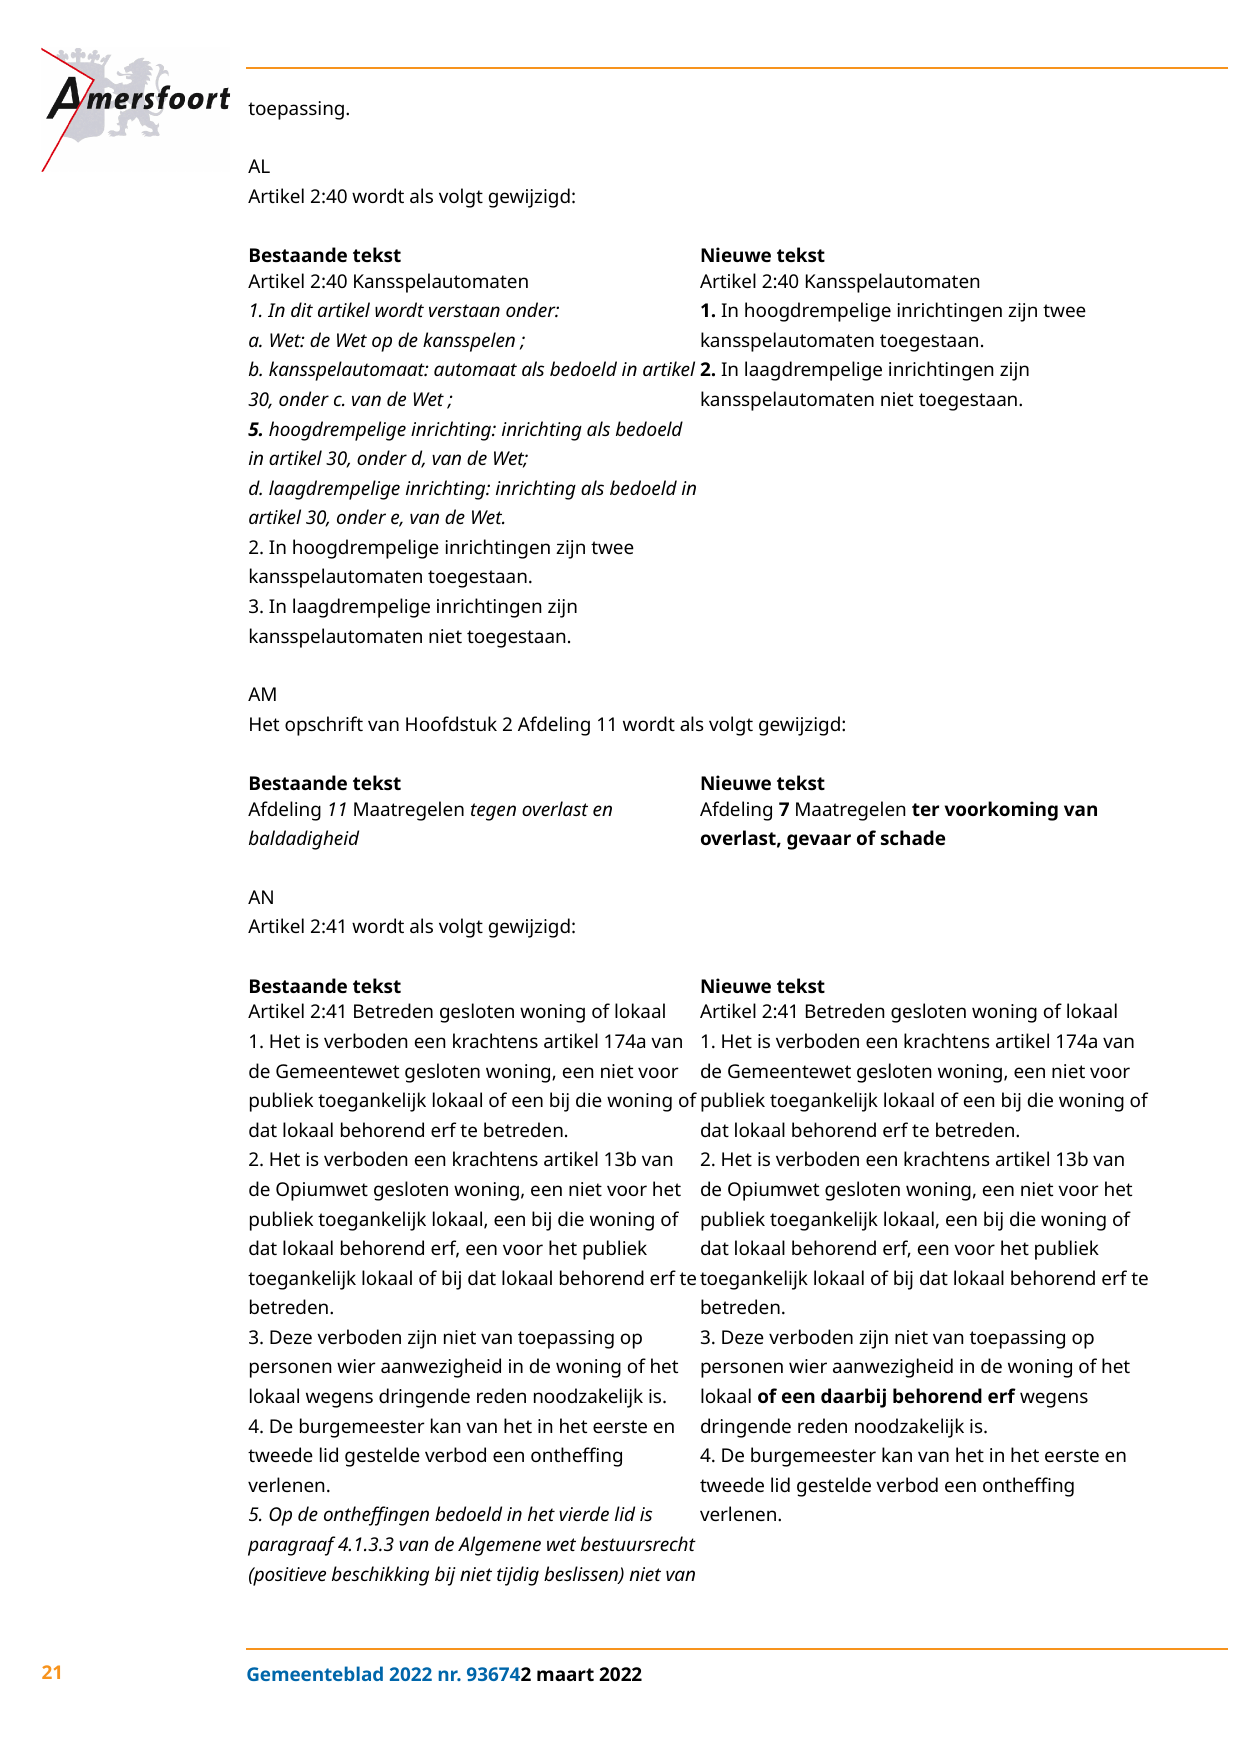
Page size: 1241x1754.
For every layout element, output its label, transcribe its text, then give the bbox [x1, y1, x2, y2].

table_header Bestaande tekst [248, 242, 700, 268]
table_header Nieuwe tekst [700, 770, 1152, 796]
table_cell toepassing. [248, 95, 700, 121]
table_cell Afdeling 7 Maatregelen ter voorkoming van overlast, gevaar of schade [700, 796, 1152, 851]
table_cell Afdeling 11 Maatregelen tegen overlast en baldadigheid [248, 796, 700, 851]
text AN [248, 884, 1152, 910]
table_cell Artikel 2:41 Betreden gesloten woning of lokaal 1. Het is verboden een krachtens artikel 174a van de Gemeentewet gesloten woning, een niet voor publiek toegankelijk lokaal of een bij die woning of dat lokaal behorend erf te betreden. 2. Het is verboden een krachtens artikel 13b van de Opiumwet gesloten woning, een niet voor het publiek toegankelijk lokaal, een bij die woning of dat lokaal behorend erf, een voor het publiek toegankelijk lokaal of bij dat lokaal behorend erf te betreden. 3. Deze verboden zijn niet van toepassing op personen wier aanwezigheid in de woning of het lokaal of een daarbij behorend erf wegens dringende reden noodzakelijk is. 4. De burgemeester kan van het in het eerste en tweede lid gestelde verbod een ontheffing verlenen. [700, 999, 1152, 1587]
text AL [248, 153, 1152, 179]
table_cell Artikel 2:41 Betreden gesloten woning of lokaal 1. Het is verboden een krachtens artikel 174a van de Gemeentewet gesloten woning, een niet voor publiek toegankelijk lokaal of een bij die woning of dat lokaal behorend erf te betreden. 2. Het is verboden een krachtens artikel 13b van de Opiumwet gesloten woning, een niet voor het publiek toegankelijk lokaal, een bij die woning of dat lokaal behorend erf, een voor het publiek toegankelijk lokaal of bij dat lokaal behorend erf te betreden. 3. Deze verboden zijn niet van toepassing op personen wier aanwezigheid in de woning of het lokaal wegens dringende reden noodzakelijk is. 4. De burgemeester kan van het in het eerste en tweede lid gestelde verbod een ontheffing verlenen. 5. Op de ontheffingen bedoeld in het vierde lid is paragraaf 4.1.3.3 van de Algemene wet bestuursrecht (positieve beschikking bij niet tijdig beslissen) niet van [248, 999, 700, 1587]
table_cell Artikel 2:40 Kansspelautomaten 1. In hoogdrempelige inrichtingen zijn twee kansspelautomaten toegestaan. 2. In laagdrempelige inrichtingen zijn kansspelautomaten niet toegestaan. [700, 268, 1152, 649]
table_header Nieuwe tekst [700, 242, 1152, 268]
table_header Bestaande tekst [248, 770, 700, 796]
table_header Bestaande tekst [248, 973, 700, 999]
text Het opschrift van Hoofdstuk 2 Afdeling 11 wordt als volgt gewijzigd: [248, 711, 1152, 737]
table_header Nieuwe tekst [700, 973, 1152, 999]
text Artikel 2:41 wordt als volgt gewijzigd: [248, 914, 1152, 939]
picture [41, 47, 231, 172]
text AM [248, 681, 1152, 707]
table_cell Artikel 2:40 Kansspelautomaten 1. In dit artikel wordt verstaan onder: a. Wet: de Wet op de kansspelen ; b. kansspelautomaat: automaat als bedoeld in artikel 30, onder c. van de Wet ; 5. hoogdrempelige inrichting: inrichting als bedoeld in artikel 30, onder d, van de Wet; d. laagdrempelige inrichting: inrichting als bedoeld in artikel 30, onder e, van de Wet. 2. In hoogdrempelige inrichtingen zijn twee kansspelautomaten toegestaan. 3. In laagdrempelige inrichtingen zijn kansspelautomaten niet toegestaan. [248, 268, 700, 649]
text Artikel 2:40 wordt als volgt gewijzigd: [248, 183, 1152, 209]
